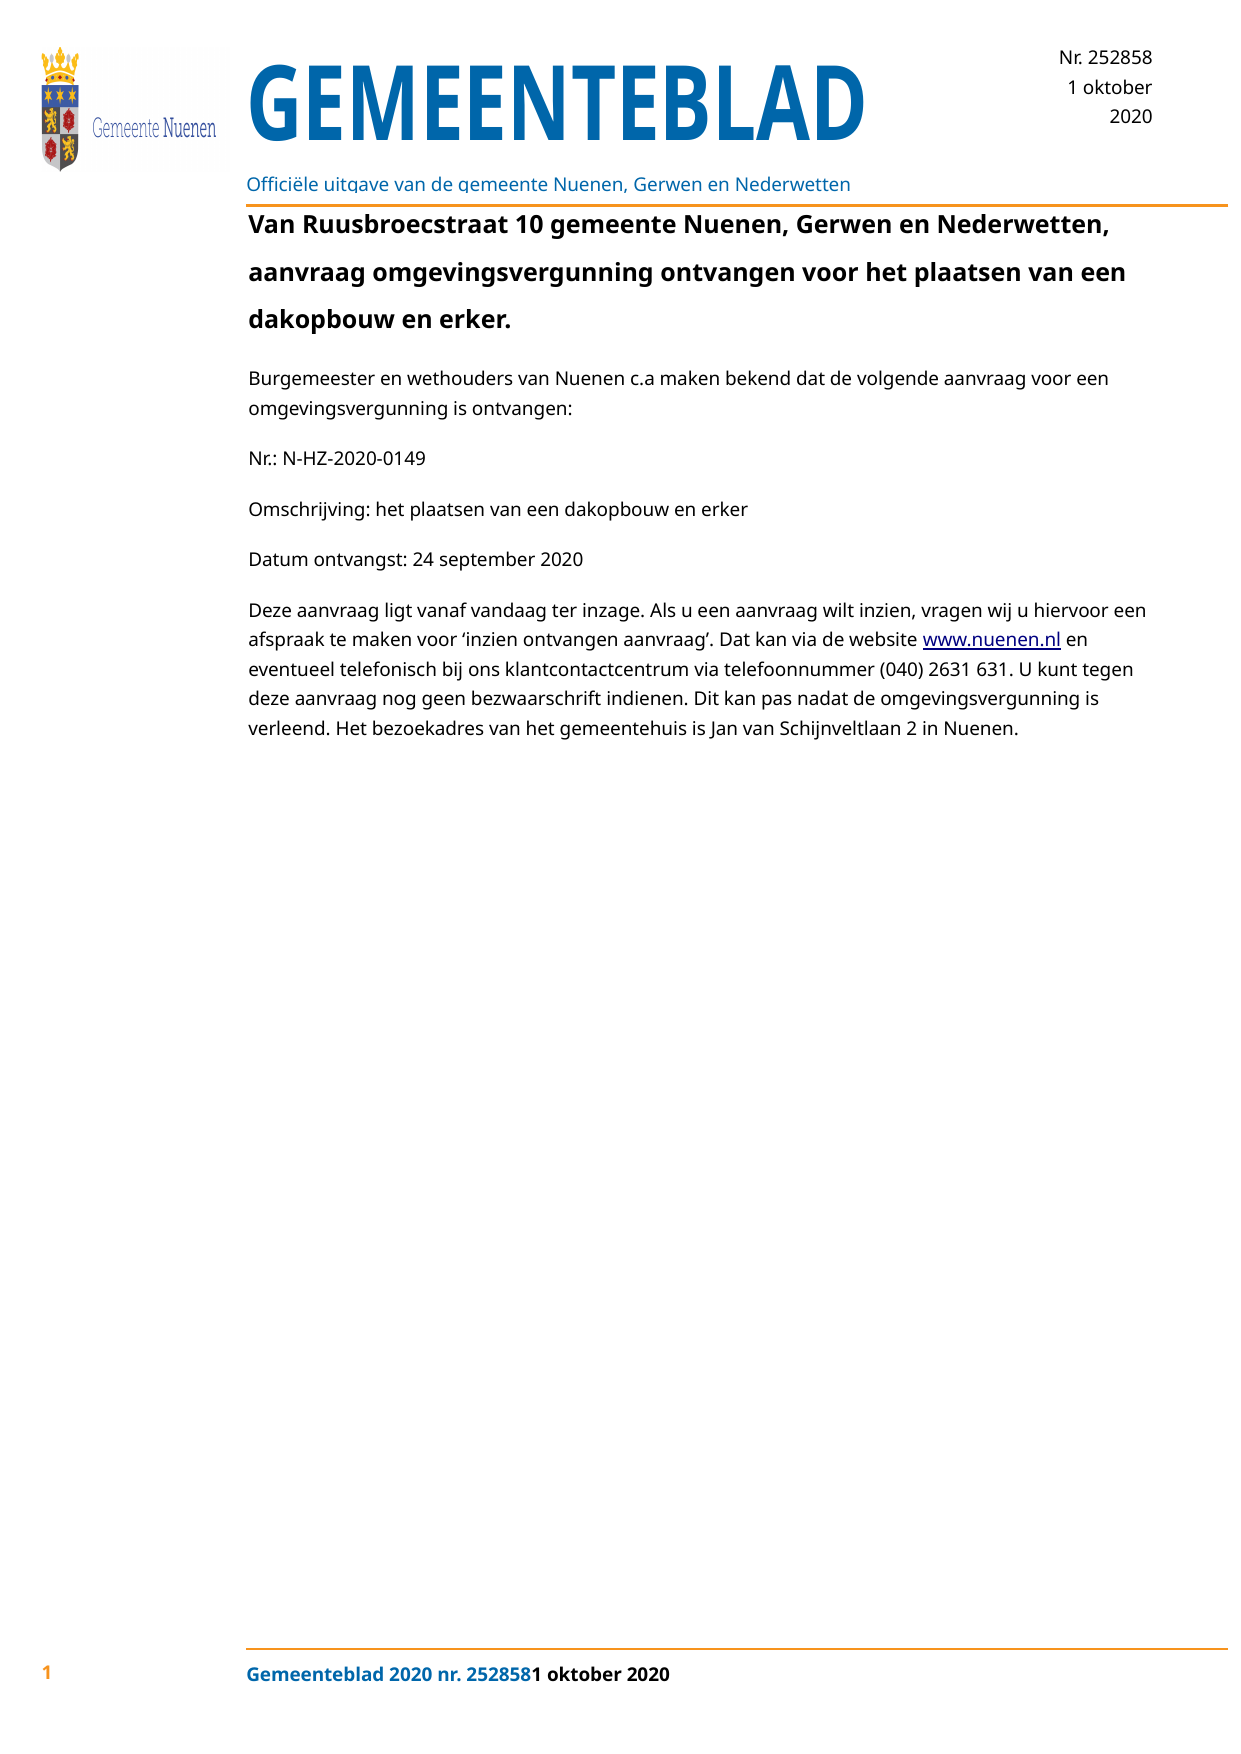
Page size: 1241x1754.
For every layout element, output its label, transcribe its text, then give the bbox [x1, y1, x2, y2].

text Burgemeester en wethouders van Nuenen c.a maken bekend dat de volgende aanvraag voor een omgevingsvergunning is ontvangen: [248, 366, 1152, 421]
text Van Ruusbroecstraat 10 gemeente Nuenen, Gerwen en Nederwetten, aanvraag omgevingsvergunning ontvangen voor het plaatsen van een dakopbouw en erker. [248, 207, 1152, 336]
text Omschrijving: het plaatsen van een dakopbouw en erker [248, 496, 1152, 522]
picture [41, 47, 231, 172]
text Deze aanvraag ligt vanaf vandaag ter inzage. Als u een aanvraag wilt inzien, vragen wij u hiervoor een afspraak te maken voor ‘inzien ontvangen aanvraag’. Dat kan via de website www.nuenen.nl en eventueel telefonisch bij ons klantcontactcentrum via telefoonnummer (040) 2631 631. U kunt tegen deze aanvraag nog geen bezwaarschrift indienen. Dit kan pas nadat de omgevingsvergunning is verleend. Het bezoekadres van het gemeentehuis is Jan van Schijnveltlaan 2 in Nuenen. [248, 597, 1152, 741]
text Datum ontvangst: 24 september 2020 [248, 546, 1152, 572]
text Nr.: N-HZ-2020-0149 [248, 446, 1152, 471]
